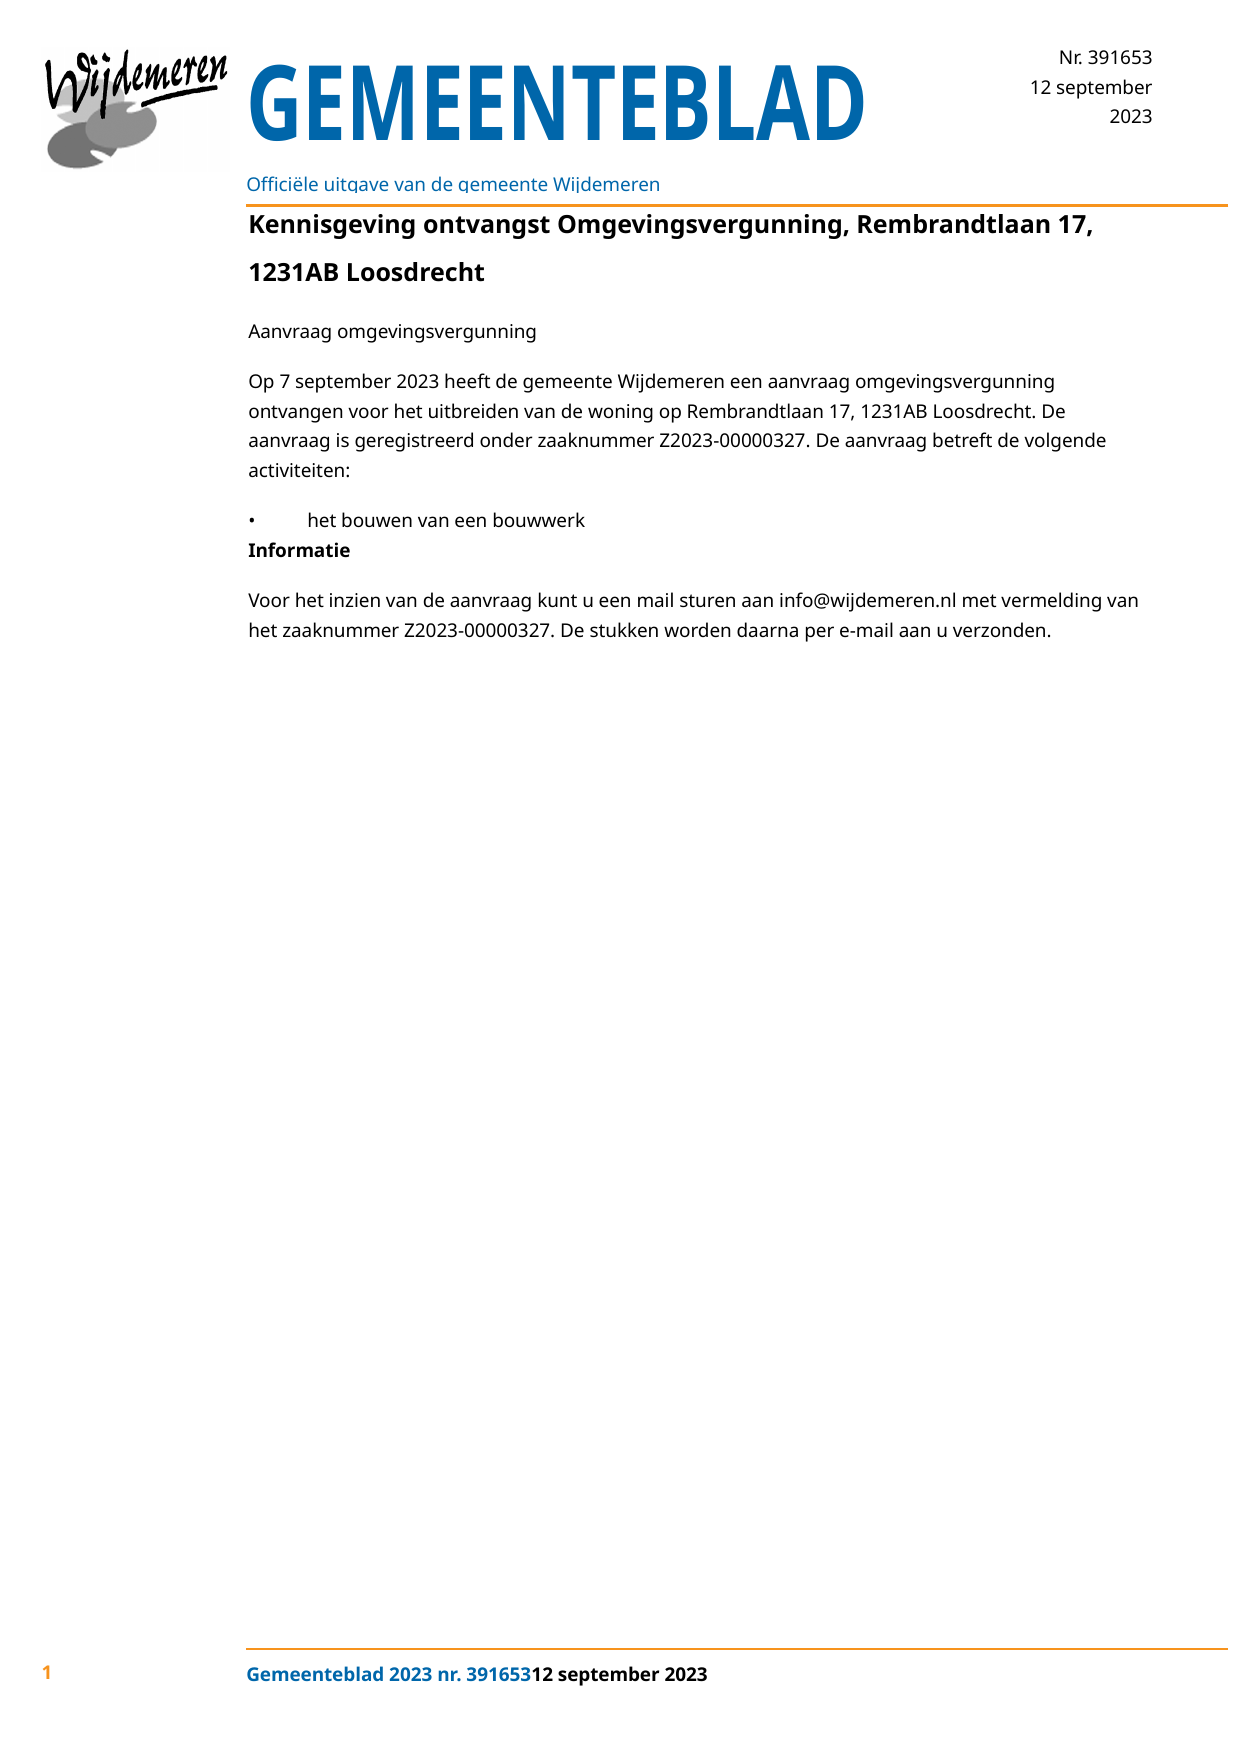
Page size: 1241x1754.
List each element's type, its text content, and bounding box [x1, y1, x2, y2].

text Op 7 september 2023 heeft de gemeente Wijdemeren een aanvraag omgevingsvergunning ontvangen voor het uitbreiden van de woning op Rembrandtlaan 17, 1231AB Loosdrecht. De aanvraag is geregistreerd onder zaaknummer Z2023-00000327. De aanvraag betreft de volgende activiteiten: [248, 368, 1152, 483]
text Voor het inzien van de aanvraag kunt u een mail sturen aan info@wijdemeren.nl met vermelding van het zaaknummer Z2023-00000327. De stukken worden daarna per e-mail aan u verzonden. [248, 587, 1152, 643]
text Aanvraag omgevingsvergunning [248, 318, 1152, 344]
picture [41, 47, 231, 172]
text Informatie [248, 537, 1152, 563]
list het bouwen van een bouwwerk [248, 507, 1152, 533]
text Kennisgeving ontvangst Omgevingsvergunning, Rembrandtlaan 17, 1231AB Loosdrecht [248, 207, 1152, 288]
